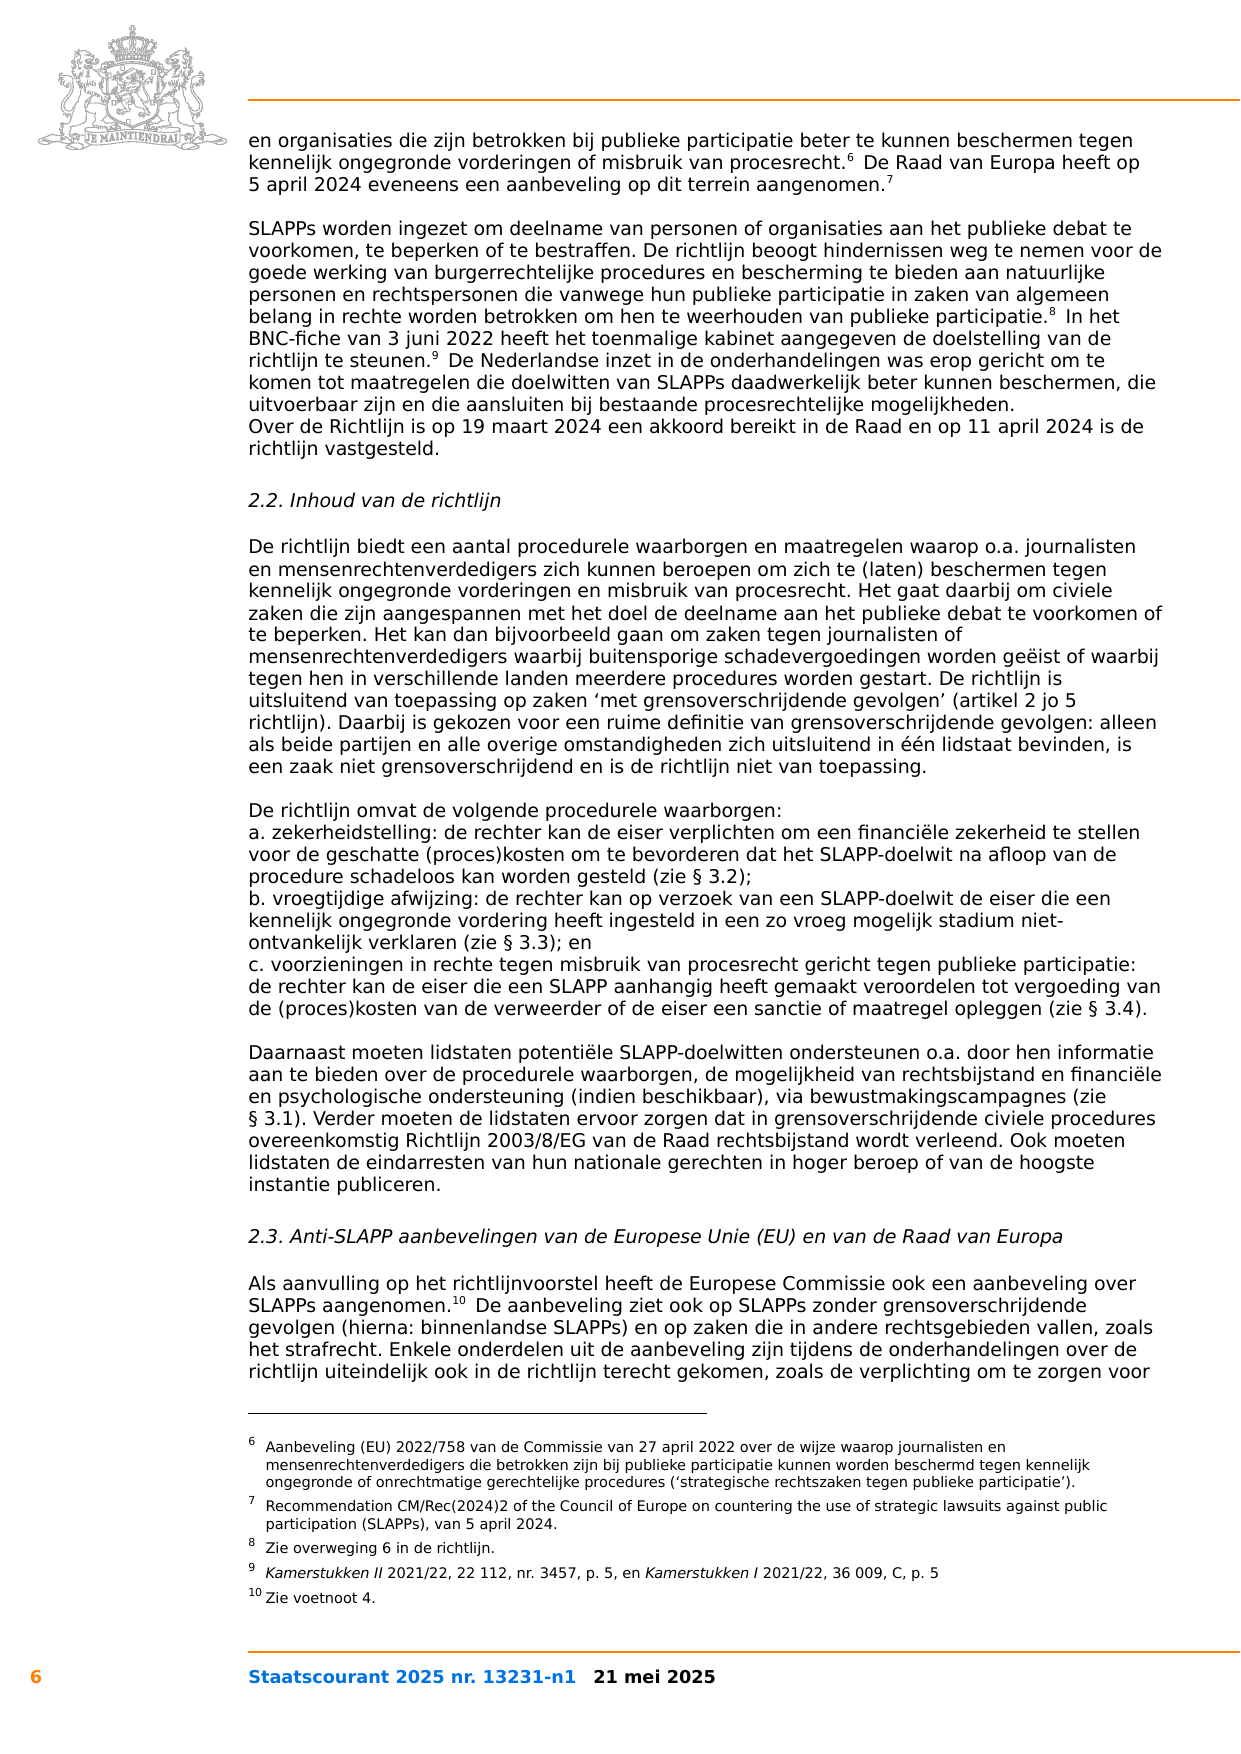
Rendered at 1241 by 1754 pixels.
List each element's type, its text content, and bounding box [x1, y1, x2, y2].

text en organisaties die zijn betrokken bij publieke participatie beter te kunnen beschermen tegen kennelijk ongegronde vorderingen of misbruik van procesrecht. De Raad van Europa heeft op 5 april 2024 eveneens een aanbeveling op dit terrein aangenomen. [248, 130, 1163, 196]
text De richtlijn biedt een aantal procedurele waarborgen en maatregelen waarop o.a. journalisten en mensenrechtenverdedigers zich kunnen beroepen om zich te (laten) beschermen tegen kennelijk ongegronde vorderingen en misbruik van procesrecht. Het gaat daarbij om civiele zaken die zijn aangespannen met het doel de deelname aan het publieke debat te voorkomen of te beperken. Het kan dan bijvoorbeeld gaan om zaken tegen journalisten of mensenrechtenverdedigers waarbij buitensporige schadevergoedingen worden geëist of waarbij tegen hen in verschillende landen meerdere procedures worden gestart. De richtlijn is uitsluitend van toepassing op zaken ‘met grensoverschrijdende gevolgen’ (artikel 2 jo 5 richtlijn). Daarbij is gekozen voor een ruime definitie van grensoverschrijdende gevolgen: alleen als beide partijen en alle overige omstandigheden zich uitsluitend in één lidstaat bevinden, is een zaak niet grensoverschrijdend en is de richtlijn niet van toepassing. [248, 536, 1163, 778]
text Zie voetnoot 4. [248, 1586, 1163, 1608]
text Zie overweging 6 in de richtlijn. [248, 1536, 1163, 1558]
text De richtlijn omvat de volgende procedurele waarborgen: [248, 800, 1163, 822]
text Aanbeveling (EU) 2022/758 van de Commissie van 27 april 2022 over de wijze waarop journalisten en mensenrechtenverdedigers die betrokken zijn bij publieke participatie kunnen worden beschermd tegen kennelijk ongegronde of onrechtmatige gerechtelijke procedures (‘strategische rechtszaken tegen publieke participatie’). [248, 1435, 1163, 1491]
text Kamerstukken II 2021/22, 22 112, nr. 3457, p. 5, en Kamerstukken I 2021/22, 36 009, C, p. 5 [248, 1561, 1163, 1583]
text Over de Richtlijn is op 19 maart 2024 een akkoord bereikt in de Raad en op 11 april 2024 is de richtlijn vastgesteld. [248, 416, 1163, 459]
picture [38, 25, 227, 150]
text Recommendation CM/Rec(2024)2 of the Council of Europe on countering the use of strategic lawsuits against public participation (SLAPPs), van 5 april 2024. [248, 1494, 1163, 1533]
text a. zekerheidstelling: de rechter kan de eiser verplichten om een financiële zekerheid te stellen voor de geschatte (proces)kosten om te bevorderen dat het SLAPP-doelwit na afloop van de procedure schadeloos kan worden gesteld (zie § 3.2); [248, 822, 1163, 888]
subtitle 2.3. Anti-SLAPP aanbevelingen van de Europese Unie (EU) en van de Raad van Europa [248, 1226, 1163, 1248]
subtitle 2.2. Inhoud van de richtlijn [248, 489, 1163, 511]
text b. vroegtijdige afwijzing: de rechter kan op verzoek van een SLAPP-doelwit de eiser die een kennelijk ongegronde vordering heeft ingesteld in een zo vroeg mogelijk stadium niet-ontvankelijk verklaren (zie § 3.3); en [248, 888, 1163, 954]
text Daarnaast moeten lidstaten potentiële SLAPP-doelwitten ondersteunen o.a. door hen informatie aan te bieden over de procedurele waarborgen, de mogelijkheid van rechtsbijstand en financiële en psychologische ondersteuning (indien beschikbaar), via bewustmakingscampagnes (zie § 3.1). Verder moeten de lidstaten ervoor zorgen dat in grensoverschrijdende civiele procedures overeenkomstig Richtlijn 2003/8/EG van de Raad rechtsbijstand wordt verleend. Ook moeten lidstaten de eindarresten van hun nationale gerechten in hoger beroep of van de hoogste instantie publiceren. [248, 1042, 1163, 1196]
text c. voorzieningen in rechte tegen misbruik van procesrecht gericht tegen publieke participatie: de rechter kan de eiser die een SLAPP aanhangig heeft gemaakt veroordelen tot vergoeding van de (proces)kosten van de verweerder of de eiser een sanctie of maatregel opleggen (zie § 3.4). [248, 954, 1163, 1020]
text Als aanvulling op het richtlijnvoorstel heeft de Europese Commissie ook een aanbeveling over SLAPPs aangenomen. De aanbeveling ziet ook op SLAPPs zonder grensoverschrijdende gevolgen (hierna: binnenlandse SLAPPs) en op zaken die in andere rechtsgebieden vallen, zoals het strafrecht. Enkele onderdelen uit de aanbeveling zijn tijdens de onderhandelingen over de richtlijn uiteindelijk ook in de richtlijn terecht gekomen, zoals de verplichting om te zorgen voor [248, 1273, 1163, 1382]
text SLAPPs worden ingezet om deelname van personen of organisaties aan het publieke debat te voorkomen, te beperken of te bestraffen. De richtlijn beoogt hindernissen weg te nemen voor de goede werking van burgerrechtelijke procedures en bescherming te bieden aan natuurlijke personen en rechtspersonen die vanwege hun publieke participatie in zaken van algemeen belang in rechte worden betrokken om hen te weerhouden van publieke participatie. In het BNC-fiche van 3 juni 2022 heeft het toenmalige kabinet aangegeven de doelstelling van de richtlijn te steunen. De Nederlandse inzet in de onderhandelingen was erop gericht om te komen tot maatregelen die doelwitten van SLAPPs daadwerkelijk beter kunnen beschermen, die uitvoerbaar zijn en die aansluiten bij bestaande procesrechtelijke mogelijkheden. [248, 218, 1163, 416]
